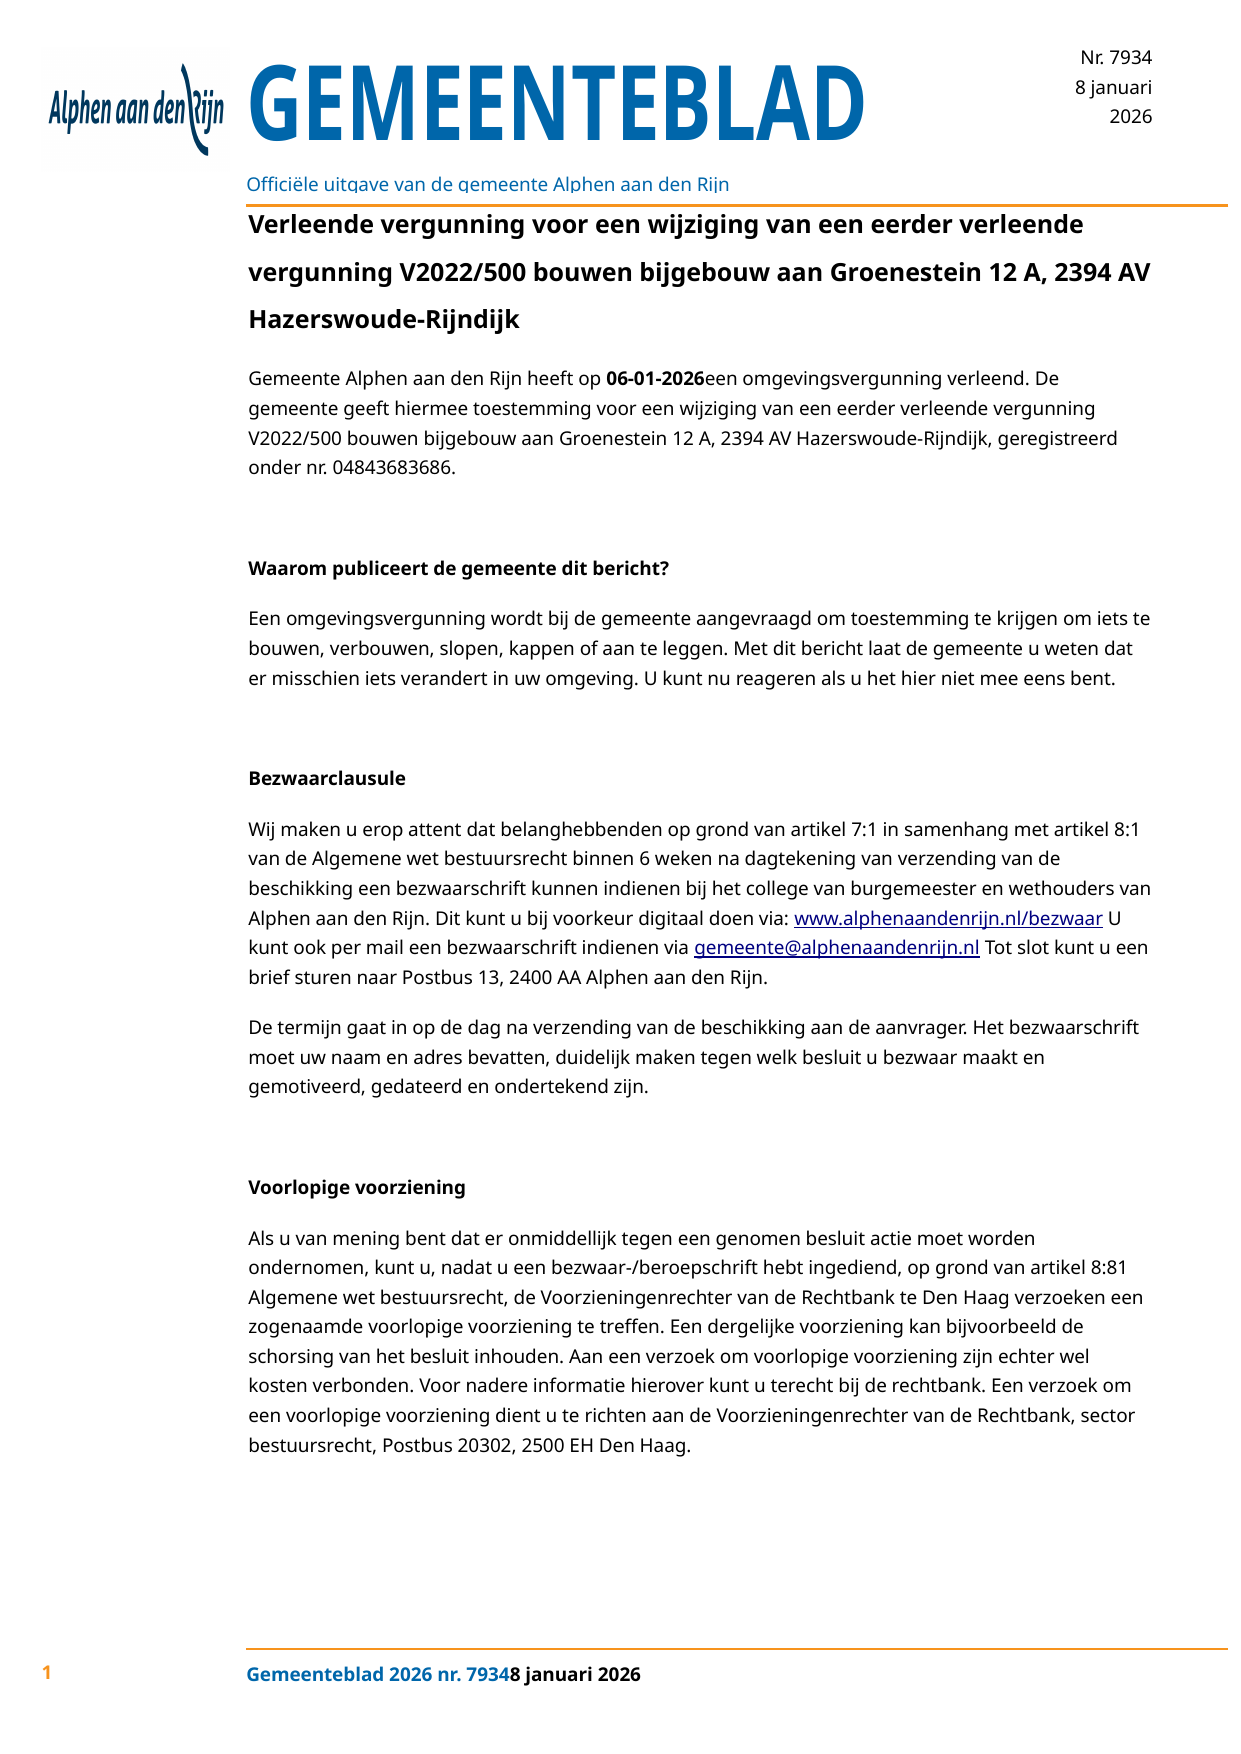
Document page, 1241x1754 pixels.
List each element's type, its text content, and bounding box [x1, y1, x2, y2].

text Voorlopige voorziening [248, 1174, 1152, 1200]
text Bezwaarclausule [248, 766, 1152, 791]
text Een omgevingsvergunning wordt bij de gemeente aangevraagd om toestemming te krijgen om iets te bouwen, verbouwen, slopen, kappen of aan te leggen. Met dit bericht laat de gemeente u weten dat er misschien iets verandert in uw omgeving. U kunt nu reageren als u het hier niet mee eens bent. [248, 606, 1152, 690]
text Waarom publiceert de gemeente dit bericht? [248, 555, 1152, 581]
text Als u van mening bent dat er onmiddellijk tegen een genomen besluit actie moet worden ondernomen, kunt u, nadat u een bezwaar-/beroepschrift hebt ingediend, op grond van artikel 8:81 Algemene wet bestuursrecht, de Voorzieningenrechter van de Rechtbank te Den Haag verzoeken een zogenaamde voorlopige voorziening te treffen. Een dergelijke voorziening kan bijvoorbeeld de schorsing van het besluit inhouden. Aan een verzoek om voorlopige voorziening zijn echter wel kosten verbonden. Voor nadere informatie hierover kunt u terecht bij de rechtbank. Een verzoek om een voorlopige voorziening dient u te richten aan de Voorzieningenrechter van de Rechtbank, sector bestuursrecht, Postbus 20302, 2500 EH Den Haag. [248, 1225, 1152, 1457]
text Verleende vergunning voor een wijziging van een eerder verleende vergunning V2022/500 bouwen bijgebouw aan Groenestein 12 A, 2394 AV Hazerswoude-Rijndijk [248, 207, 1152, 336]
text De termijn gaat in op de dag na verzending van de beschikking aan de aanvrager. Het bezwaarschrift moet uw naam en adres bevatten, duidelijk maken tegen welk besluit u bezwaar maakt en gemotiveerd, gedateerd en ondertekend zijn. [248, 1014, 1152, 1099]
text Gemeente Alphen aan den Rijn heeft op 06-01-2026een omgevingsvergunning verleend. De gemeente geeft hiermee toestemming voor een wijziging van een eerder verleende vergunning V2022/500 bouwen bijgebouw aan Groenestein 12 A, 2394 AV Hazerswoude-Rijndijk, geregistreerd onder nr. 04843683686. [248, 366, 1152, 480]
picture [41, 47, 231, 172]
text Wij maken u erop attent dat belanghebbenden op grond van artikel 7:1 in samenhang met artikel 8:1 van de Algemene wet bestuursrecht binnen 6 weken na dagtekening van verzending van de beschikking een bezwaarschrift kunnen indienen bij het college van burgemeester en wethouders van Alphen aan den Rijn. Dit kunt u bij voorkeur digitaal doen via: www.alphenaandenrijn.nl/bezwaar U kunt ook per mail een bezwaarschrift indienen via gemeente@alphenaandenrijn.nl Tot slot kunt u een brief sturen naar Postbus 13, 2400 AA Alphen aan den Rijn. [248, 816, 1152, 989]
